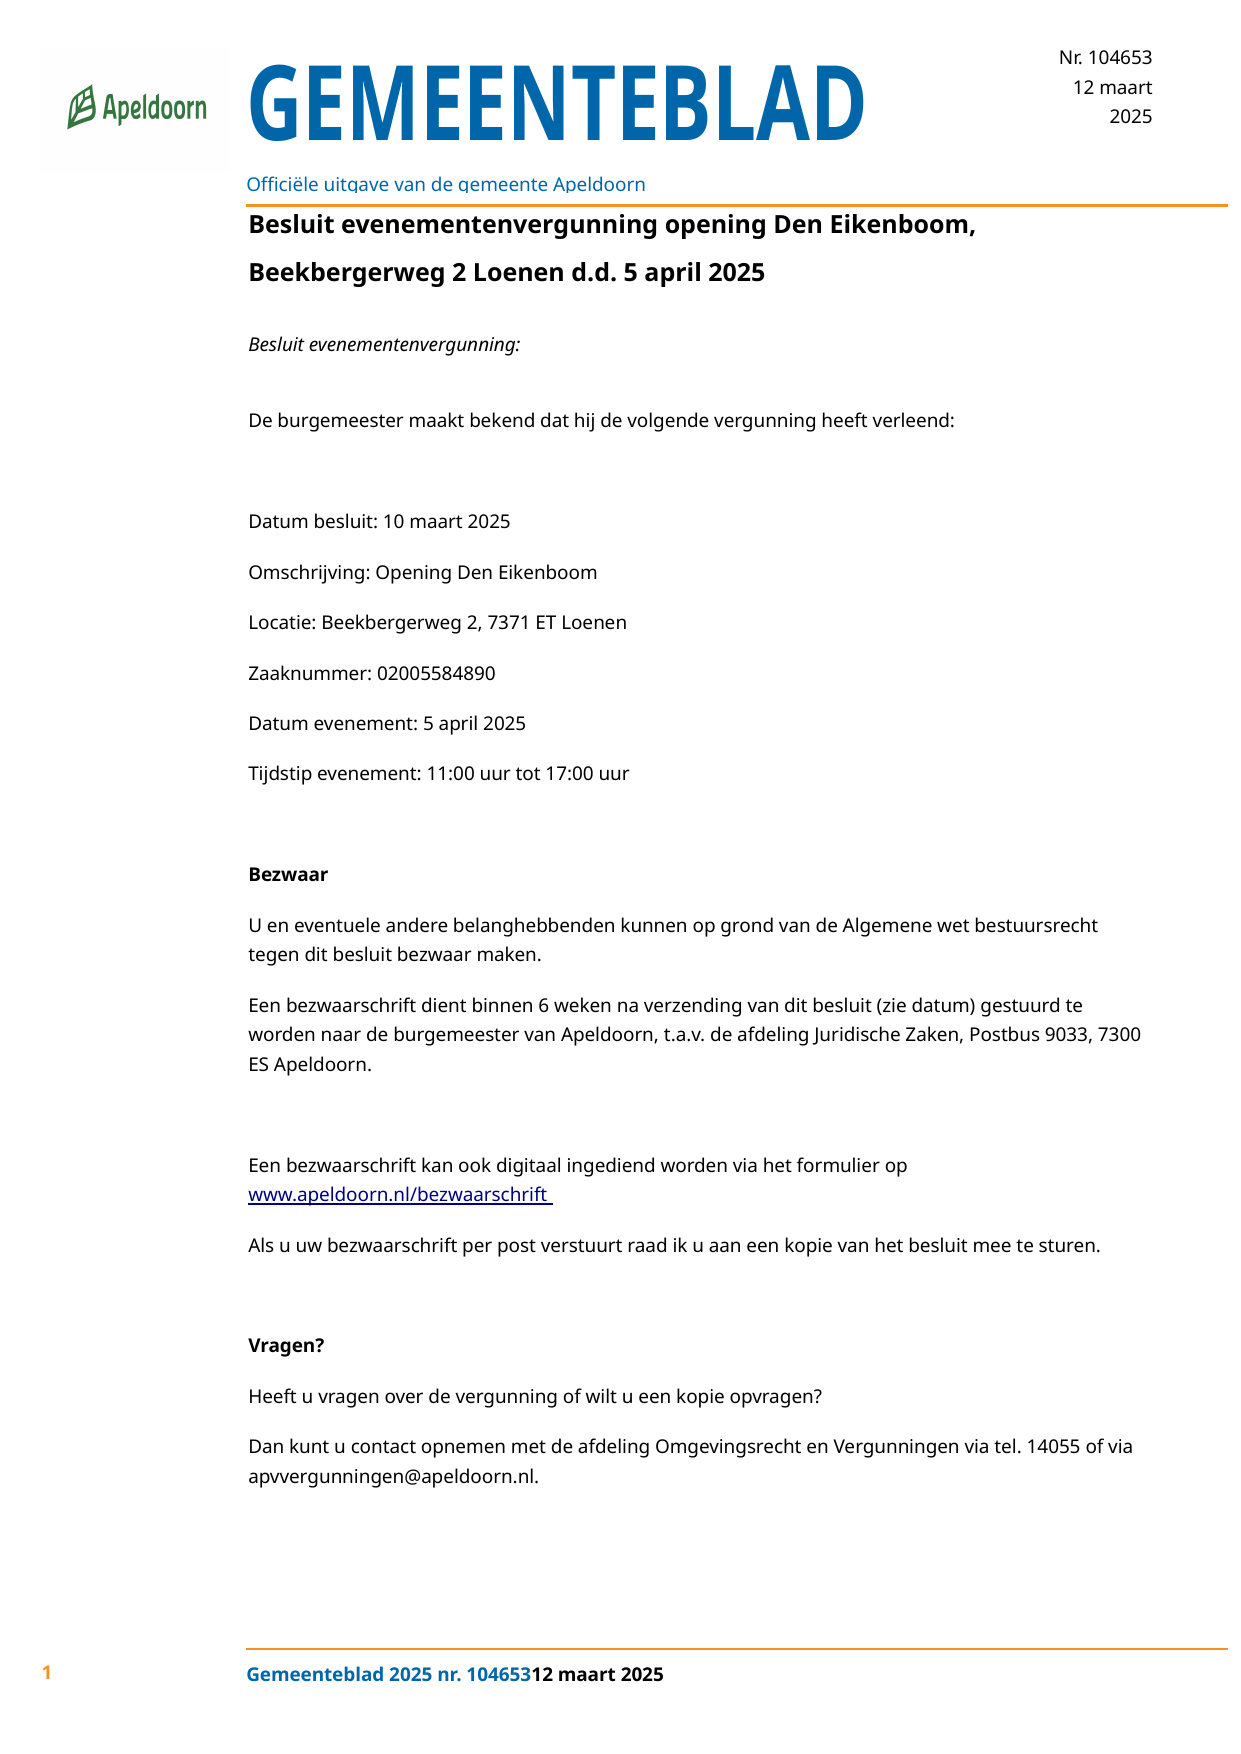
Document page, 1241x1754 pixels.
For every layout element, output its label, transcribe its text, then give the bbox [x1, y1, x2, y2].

text U en eventuele andere belanghebbenden kunnen op grond van de Algemene wet bestuursrecht tegen dit besluit bezwaar maken. [248, 912, 1152, 967]
text De burgemeester maakt bekend dat hij de volgende vergunning heeft verleend: [248, 408, 1152, 433]
text Locatie: Beekbergerweg 2, 7371 ET Loenen [248, 609, 1152, 635]
text Tijdstip evenement: 11:00 uur tot 17:00 uur [248, 761, 1152, 786]
text Een bezwaarschrift kan ook digitaal ingediend worden via het formulier op www.apeldoorn.nl/bezwaarschrift [248, 1152, 1152, 1207]
text Een bezwaarschrift dient binnen 6 weken na verzending van dit besluit (zie datum) gestuurd te worden naar de burgemeester van Apeldoorn, t.a.v. de afdeling Juridische Zaken, Postbus 9033, 7300 ES Apeldoorn. [248, 992, 1152, 1077]
text Besluit evenementenvergunning: [248, 331, 1152, 357]
text Zaaknummer: 02005584890 [248, 660, 1152, 685]
text Besluit evenementenvergunning opening Den Eikenboom, Beekbergerweg 2 Loenen d.d. 5 april 2025 [248, 207, 1152, 288]
text Datum evenement: 5 april 2025 [248, 710, 1152, 736]
text Als u uw bezwaarschrift per post verstuurt raad ik u aan een kopie van het besluit mee te sturen. [248, 1232, 1152, 1257]
text Heeft u vragen over de vergunning of wilt u een kopie opvragen? [248, 1383, 1152, 1409]
picture [41, 47, 231, 172]
text Dan kunt u contact opnemen met de afdeling Omgevingsrecht en Vergunningen via tel. 14055 of via apvvergunningen@apeldoorn.nl. [248, 1433, 1152, 1489]
text Omschrijving: Opening Den Eikenboom [248, 559, 1152, 584]
text Vragen? [248, 1333, 1152, 1358]
text Datum besluit: 10 maart 2025 [248, 508, 1152, 534]
text Bezwaar [248, 861, 1152, 887]
